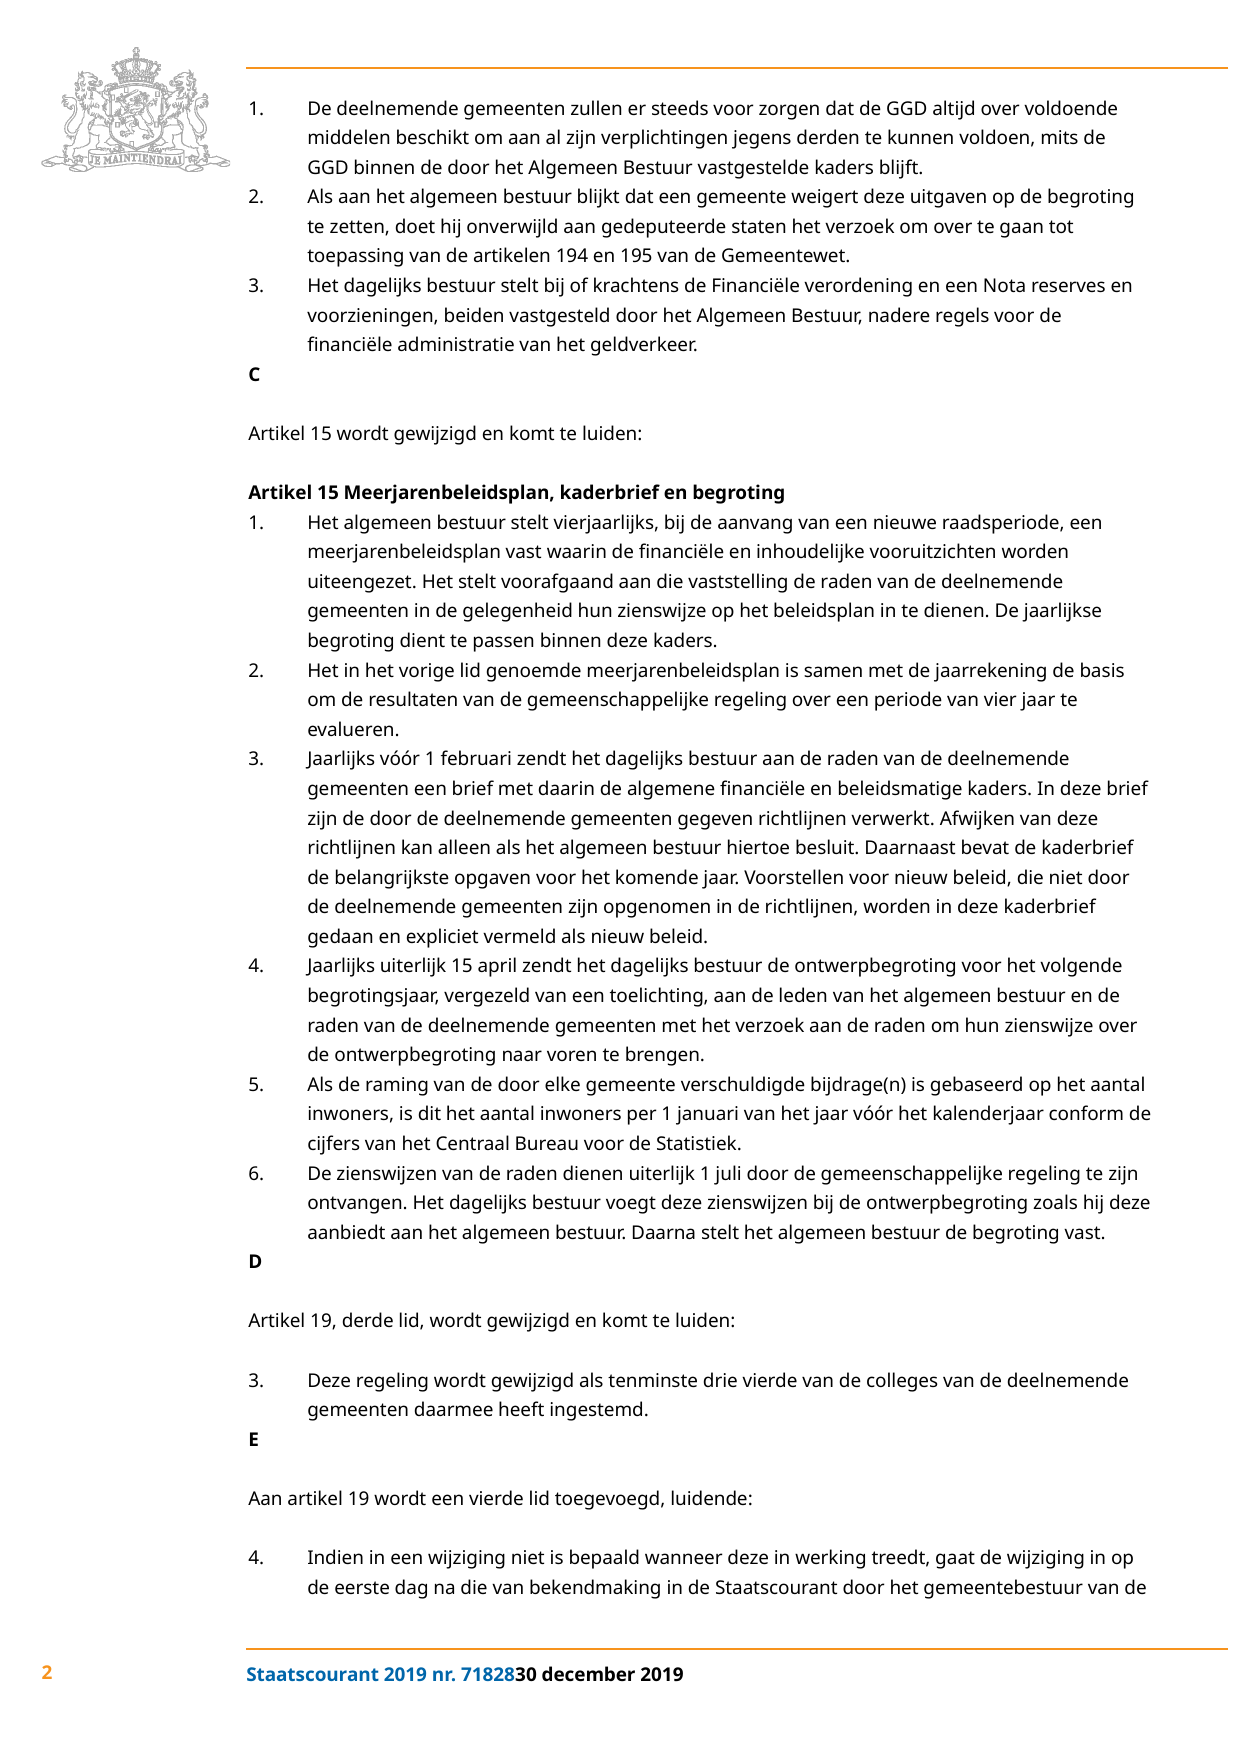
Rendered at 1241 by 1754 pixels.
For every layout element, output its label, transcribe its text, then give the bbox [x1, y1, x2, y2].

list Het in het vorige lid genoemde meerjarenbeleidsplan is samen met de jaarrekening de basis om de resultaten van de gemeenschappelijke regeling over een periode van vier jaar te evalueren. [248, 657, 1152, 742]
text Aan artikel 19 wordt een vierde lid toegevoegd, luidende: [248, 1485, 1152, 1511]
list Indien in een wijziging niet is bepaald wanneer deze in werking treedt, gaat de wijziging in op de eerste dag na die van bekendmaking in de Staatscourant door het gemeentebestuur van de [248, 1544, 1152, 1600]
list De deelnemende gemeenten zullen er steeds voor zorgen dat de GGD altijd over voldoende middelen beschikt om aan al zijn verplichtingen jegens derden te kunnen voldoen, mits de GGD binnen de door het Algemeen Bestuur vastgestelde kaders blijft. [248, 95, 1152, 180]
list Jaarlijks vóór 1 februari zendt het dagelijks bestuur aan de raden van de deelnemende gemeenten een brief met daarin de algemene financiële en beleidsmatige kaders. In deze brief zijn de door de deelnemende gemeenten gegeven richtlijnen verwerkt. Afwijken van deze richtlijnen kan alleen als het algemeen bestuur hiertoe besluit. Daarnaast bevat de kaderbrief de belangrijkste opgaven voor het komende jaar. Voorstellen voor nieuw beleid, die niet door de deelnemende gemeenten zijn opgenomen in de richtlijnen, worden in deze kaderbrief gedaan en expliciet vermeld als nieuw beleid. [248, 746, 1152, 949]
text Artikel 15 wordt gewijzigd en komt te luiden: [248, 420, 1152, 446]
list Als aan het algemeen bestuur blijkt dat een gemeente weigert deze uitgaven op de begroting te zetten, doet hij onverwijld aan gedeputeerde staten het verzoek om over te gaan tot toepassing van de artikelen 194 en 195 van de Gemeentewet. [248, 183, 1152, 268]
text Artikel 15 Meerjarenbeleidsplan, kaderbrief en begroting [248, 479, 1152, 505]
text Artikel 19, derde lid, wordt gewijzigd en komt te luiden: [248, 1308, 1152, 1333]
list Het dagelijks bestuur stelt bij of krachtens de Financiële verordening en een Nota reserves en voorzieningen, beiden vastgesteld door het Algemeen Bestuur, nadere regels voor de financiële administratie van het geldverkeer. [248, 272, 1152, 357]
text C [248, 361, 1152, 387]
picture [41, 47, 231, 172]
list Het algemeen bestuur stelt vierjaarlijks, bij de aanvang van een nieuwe raadsperiode, een meerjarenbeleidsplan vast waarin de financiële en inhoudelijke vooruitzichten worden uiteengezet. Het stelt voorafgaand aan die vaststelling de raden van de deelnemende gemeenten in de gelegenheid hun zienswijze op het beleidsplan in te dienen. De jaarlijkse begroting dient te passen binnen deze kaders. [248, 509, 1152, 653]
text D [248, 1248, 1152, 1274]
list Als de raming van de door elke gemeente verschuldigde bijdrage(n) is gebaseerd op het aantal inwoners, is dit het aantal inwoners per 1 januari van het jaar vóór het kalenderjaar conform de cijfers van het Centraal Bureau voor de Statistiek. [248, 1071, 1152, 1156]
text E [248, 1426, 1152, 1452]
list De zienswijzen van de raden dienen uiterlijk 1 juli door de gemeenschappelijke regeling te zijn ontvangen. Het dagelijks bestuur voegt deze zienswijzen bij de ontwerpbegroting zoals hij deze aanbiedt aan het algemeen bestuur. Daarna stelt het algemeen bestuur de begroting vast. [248, 1160, 1152, 1245]
list Jaarlijks uiterlijk 15 april zendt het dagelijks bestuur de ontwerpbegroting voor het volgende begrotingsjaar, vergezeld van een toelichting, aan de leden van het algemeen bestuur en de raden van de deelnemende gemeenten met het verzoek aan de raden om hun zienswijze over de ontwerpbegroting naar voren te brengen. [248, 953, 1152, 1067]
list Deze regeling wordt gewijzigd als tenminste drie vierde van de colleges van de deelnemende gemeenten daarmee heeft ingestemd. [248, 1367, 1152, 1422]
